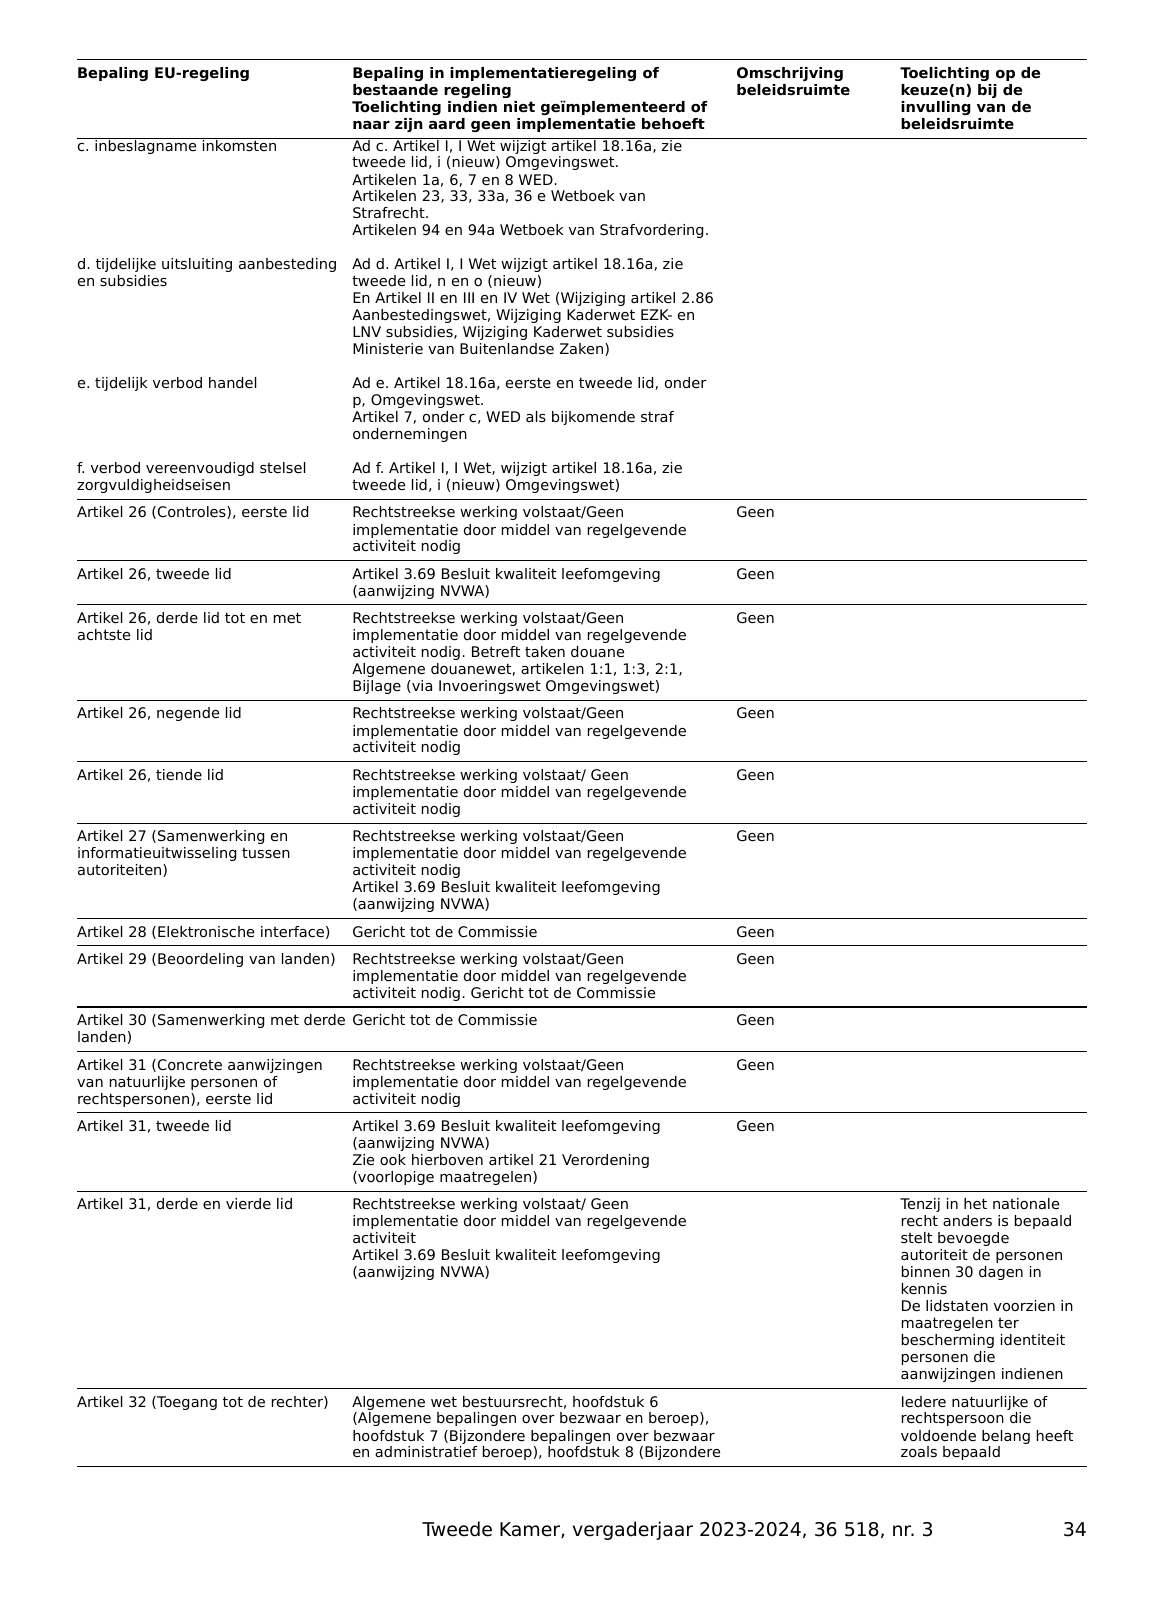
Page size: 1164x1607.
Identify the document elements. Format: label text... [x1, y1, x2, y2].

table_cell [346, 239, 730, 256]
table_cell Geen [730, 605, 894, 700]
table_cell [895, 701, 1087, 761]
table_cell [730, 443, 894, 460]
table_cell Artikel 30 (Samenwerking met derde landen) [77, 1008, 346, 1051]
table_cell Artikel 3.69 Besluit kwaliteit leefomgeving (aanwijzing NVWA) Zie ook hierboven artikel 21 Verordening (voorlopige maatregelen) [346, 1113, 730, 1191]
table_cell Artikel 3.69 Besluit kwaliteit leefomgeving (aanwijzing NVWA) [346, 561, 730, 604]
table_cell [895, 824, 1087, 918]
table_cell Artikel 32 (Toegang tot de rechter) [77, 1389, 346, 1466]
table_cell Rechtstreekse werking volstaat/Geen implementatie door middel van regelgevende activiteit nodig. Gericht tot de Commissie [346, 946, 730, 1006]
table_cell Rechtstreekse werking volstaat/Geen implementatie door middel van regelgevende activiteit nodig [346, 1052, 730, 1112]
table_cell Rechtstreekse werking volstaat/Geen implementatie door middel van regelgevende activiteit nodig Artikel 3.69 Besluit kwaliteit leefomgeving (aanwijzing NVWA) [346, 824, 730, 918]
table_cell [895, 139, 1087, 239]
table_cell [895, 460, 1087, 499]
table_cell Rechtstreekse werking volstaat/Geen implementatie door middel van regelgevende activiteit nodig. Betreft taken douane Algemene douanewet, artikelen 1:1, 1:3, 2:1, Bijlage (via Invoeringswet Omgevingswet) [346, 605, 730, 700]
table_cell [895, 239, 1087, 256]
table_cell Ad e. Artikel 18.16a, eerste en tweede lid, onder p, Omgevingswet. Artikel 7, onder c, WED als bijkomende straf ondernemingen [346, 375, 730, 443]
table_cell [895, 1052, 1087, 1112]
table_cell Artikel 27 (Samenwerking en informatieuitwisseling tussen autoriteiten) [77, 824, 346, 918]
table_cell Artikel 31, derde en vierde lid [77, 1192, 346, 1388]
table_cell Artikel 26, tweede lid [77, 561, 346, 604]
table_cell [77, 239, 346, 256]
table_cell Ad f. Artikel I, I Wet, wijzigt artikel 18.16a, zie tweede lid, i (nieuw) Omgevingswet) [346, 460, 730, 499]
table_cell Gericht tot de Commissie [346, 919, 730, 945]
table_cell c. inbeslagname inkomsten [77, 139, 346, 239]
table_cell Geen [730, 919, 894, 945]
table_cell Iedere natuurlijke of rechtspersoon die voldoende belang heeft zoals bepaald [895, 1389, 1087, 1466]
table_cell [730, 1389, 894, 1466]
table_cell [730, 239, 894, 256]
table_cell [895, 605, 1087, 700]
table_cell Artikel 26, negende lid [77, 701, 346, 761]
table_header Bepaling EU-regeling [77, 60, 346, 137]
table_cell Artikel 26 (Controles), eerste lid [77, 500, 346, 560]
table_cell Ad d. Artikel I, I Wet wijzigt artikel 18.16a, zie tweede lid, n en o (nieuw) En Artikel II en III en IV Wet (Wijziging artikel 2.86 Aanbestedingswet, Wijziging Kaderwet EZK- en LNV subsidies, Wijziging Kaderwet subsidies Ministerie van Buitenlandse Zaken) [346, 256, 730, 358]
table_cell [730, 139, 894, 239]
table_cell Geen [730, 1008, 894, 1051]
table_cell f. verbod vereenvoudigd stelsel zorgvuldigheidseisen [77, 460, 346, 499]
table_cell Geen [730, 946, 894, 1006]
table_cell d. tijdelijke uitsluiting aanbesteding en subsidies [77, 256, 346, 358]
table_cell [77, 358, 346, 375]
table_cell [730, 256, 894, 358]
table_cell [346, 358, 730, 375]
table_cell [730, 460, 894, 499]
table_cell [895, 375, 1087, 443]
table_cell [895, 1113, 1087, 1191]
table_cell Rechtstreekse werking volstaat/ Geen implementatie door middel van regelgevende activiteit Artikel 3.69 Besluit kwaliteit leefomgeving (aanwijzing NVWA) [346, 1192, 730, 1388]
table_cell Geen [730, 824, 894, 918]
table_cell [895, 256, 1087, 358]
table_cell [730, 358, 894, 375]
table_cell Rechtstreekse werking volstaat/Geen implementatie door middel van regelgevende activiteit nodig [346, 500, 730, 560]
table_cell Artikel 26, tiende lid [77, 762, 346, 822]
table_cell e. tijdelijk verbod handel [77, 375, 346, 443]
table_cell [895, 561, 1087, 604]
table_cell [730, 375, 894, 443]
table_header Omschrijving beleidsruimte [730, 60, 894, 137]
table_cell Geen [730, 762, 894, 822]
table_cell [895, 919, 1087, 945]
table_cell Geen [730, 561, 894, 604]
table_cell [895, 762, 1087, 822]
table_cell Geen [730, 500, 894, 560]
table_cell [895, 443, 1087, 460]
table_cell Rechtstreekse werking volstaat/ Geen implementatie door middel van regelgevende activiteit nodig [346, 762, 730, 822]
table_cell Artikel 28 (Elektronische interface) [77, 919, 346, 945]
table_cell Artikel 26, derde lid tot en met achtste lid [77, 605, 346, 700]
table_cell Geen [730, 701, 894, 761]
table_cell [895, 1008, 1087, 1051]
table_cell [77, 443, 346, 460]
table_cell [895, 500, 1087, 560]
table_header Toelichting op de keuze(n) bij de invulling van de beleidsruimte [895, 60, 1087, 137]
table_cell Ad c. Artikel I, I Wet wijzigt artikel 18.16a, zie tweede lid, i (nieuw) Omgevingswet. Artikelen 1a, 6, 7 en 8 WED. Artikelen 23, 33, 33a, 36 e Wetboek van Strafrecht. Artikelen 94 en 94a Wetboek van Strafvordering. [346, 139, 730, 239]
table_cell Artikel 31, tweede lid [77, 1113, 346, 1191]
table_cell Geen [730, 1113, 894, 1191]
table_cell Algemene wet bestuursrecht, hoofdstuk 6 (Algemene bepalingen over bezwaar en beroep), hoofdstuk 7 (Bijzondere bepalingen over bezwaar en administratief beroep), hoofdstuk 8 (Bijzondere [346, 1389, 730, 1466]
table_cell Artikel 29 (Beoordeling van landen) [77, 946, 346, 1006]
table_cell Gericht tot de Commissie [346, 1008, 730, 1051]
table_cell Rechtstreekse werking volstaat/Geen implementatie door middel van regelgevende activiteit nodig [346, 701, 730, 761]
table_cell [895, 946, 1087, 1006]
table_cell Artikel 31 (Concrete aanwijzingen van natuurlijke personen of rechtspersonen), eerste lid [77, 1052, 346, 1112]
table_cell [346, 443, 730, 460]
table_header Bepaling in implementatieregeling of bestaande regeling Toelichting indien niet geïmplementeerd of naar zijn aard geen implementatie behoeft [346, 60, 730, 137]
table_cell Tenzij in het nationale recht anders is bepaald stelt bevoegde autoriteit de personen binnen 30 dagen in kennis De lidstaten voorzien in maatregelen ter bescherming identiteit personen die aanwijzingen indienen [895, 1192, 1087, 1388]
table_cell [730, 1192, 894, 1388]
table_cell [895, 358, 1087, 375]
table_cell Geen [730, 1052, 894, 1112]
